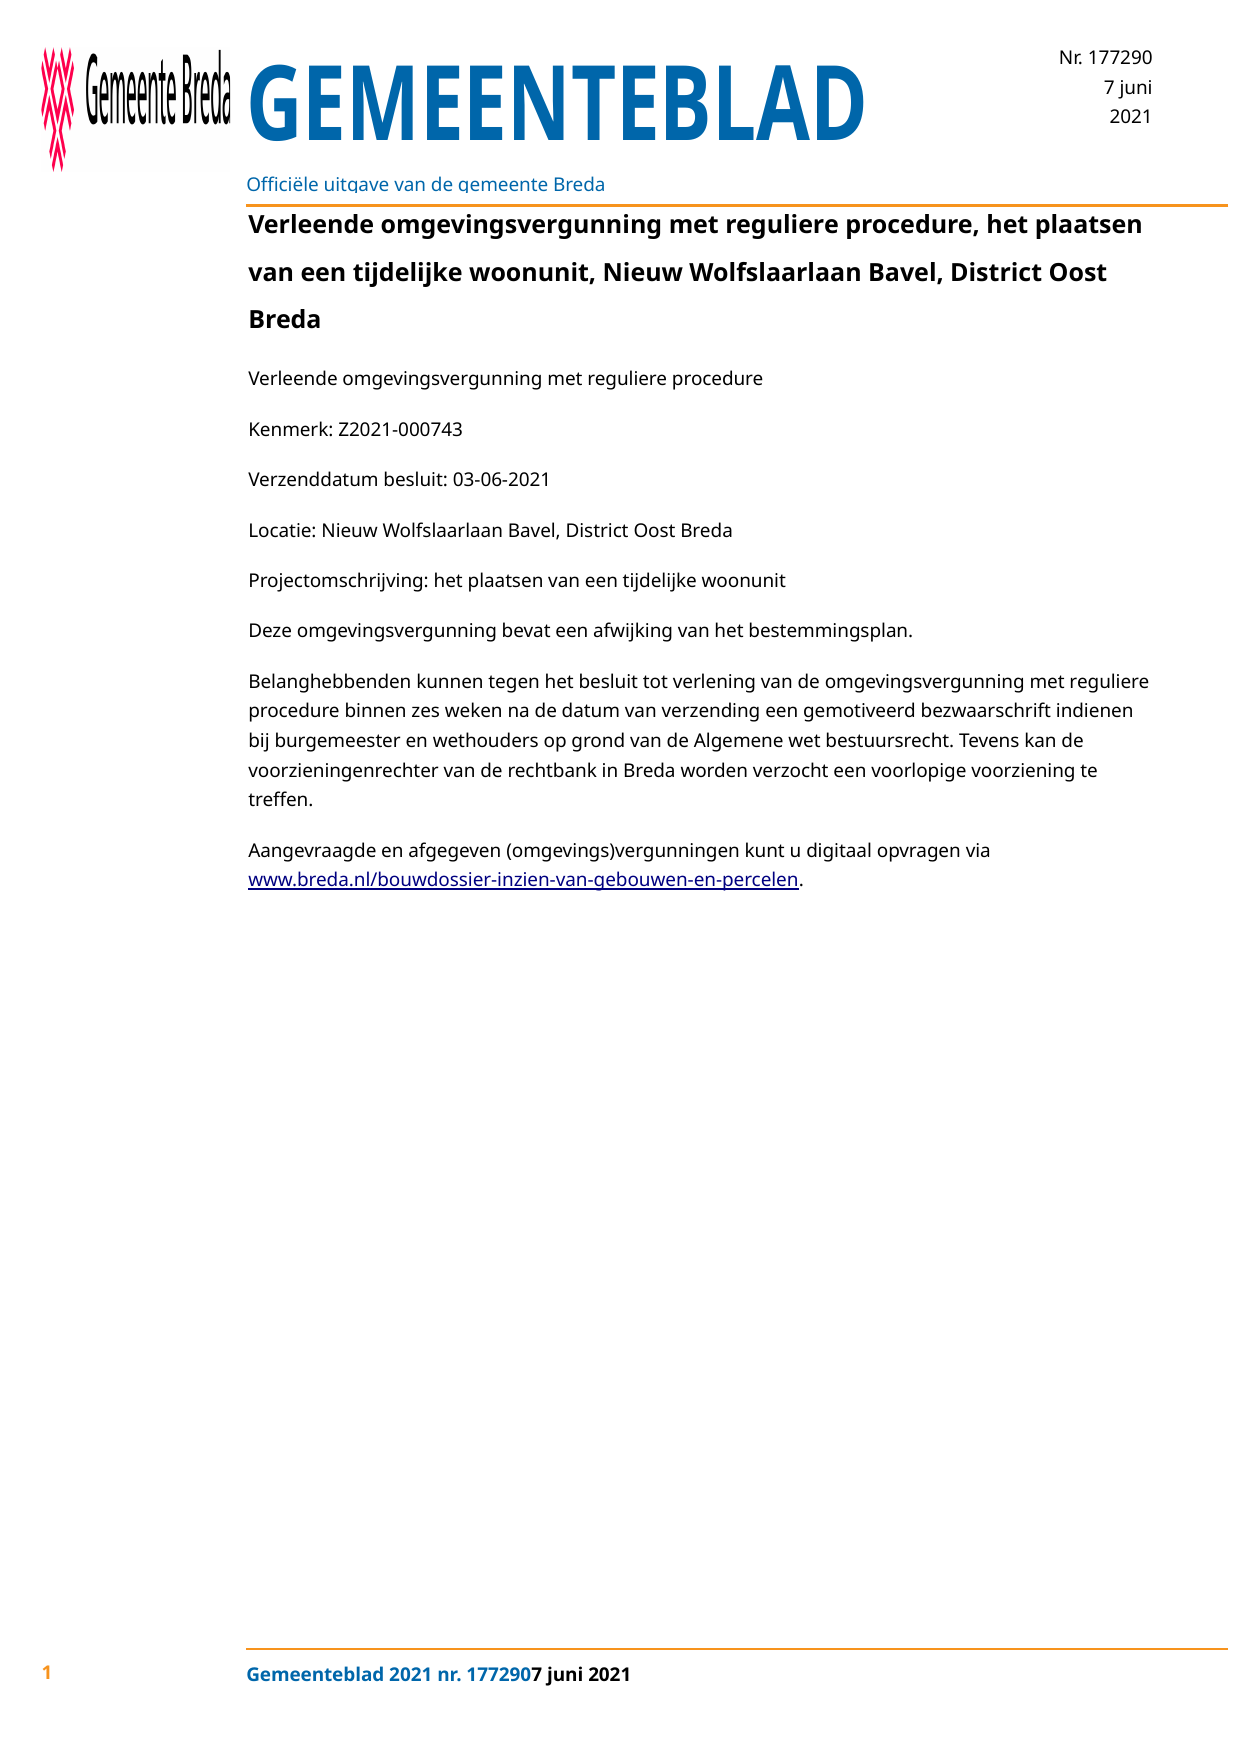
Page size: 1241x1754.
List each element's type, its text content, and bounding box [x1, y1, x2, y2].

text Deze omgevingsvergunning bevat een afwijking van het bestemmingsplan. [248, 618, 1152, 643]
picture [41, 47, 231, 172]
text Locatie: Nieuw Wolfslaarlaan Bavel, District Oost Breda [248, 517, 1152, 542]
text Verzenddatum besluit: 03-06-2021 [248, 466, 1152, 492]
text Kenmerk: Z2021-000743 [248, 416, 1152, 442]
text Verleende omgevingsvergunning met reguliere procedure [248, 366, 1152, 391]
text Belanghebbenden kunnen tegen het besluit tot verlening van de omgevingsvergunning met reguliere procedure binnen zes weken na de datum van verzending een gemotiveerd bezwaarschrift indienen bij burgemeester en wethouders op grond van de Algemene wet bestuursrecht. Tevens kan de voorzieningenrechter van de rechtbank in Breda worden verzocht een voorlopige voorziening te treffen. [248, 668, 1152, 812]
text Verleende omgevingsvergunning met reguliere procedure, het plaatsen van een tijdelijke woonunit, Nieuw Wolfslaarlaan Bavel, District Oost Breda [248, 207, 1152, 336]
text Aangevraagde en afgegeven (omgevings)vergunningen kunt u digitaal opvragen via www.breda.nl/bouwdossier-inzien-van-gebouwen-en-percelen. [248, 837, 1152, 892]
text Projectomschrijving: het plaatsen van een tijdelijke woonunit [248, 567, 1152, 593]
